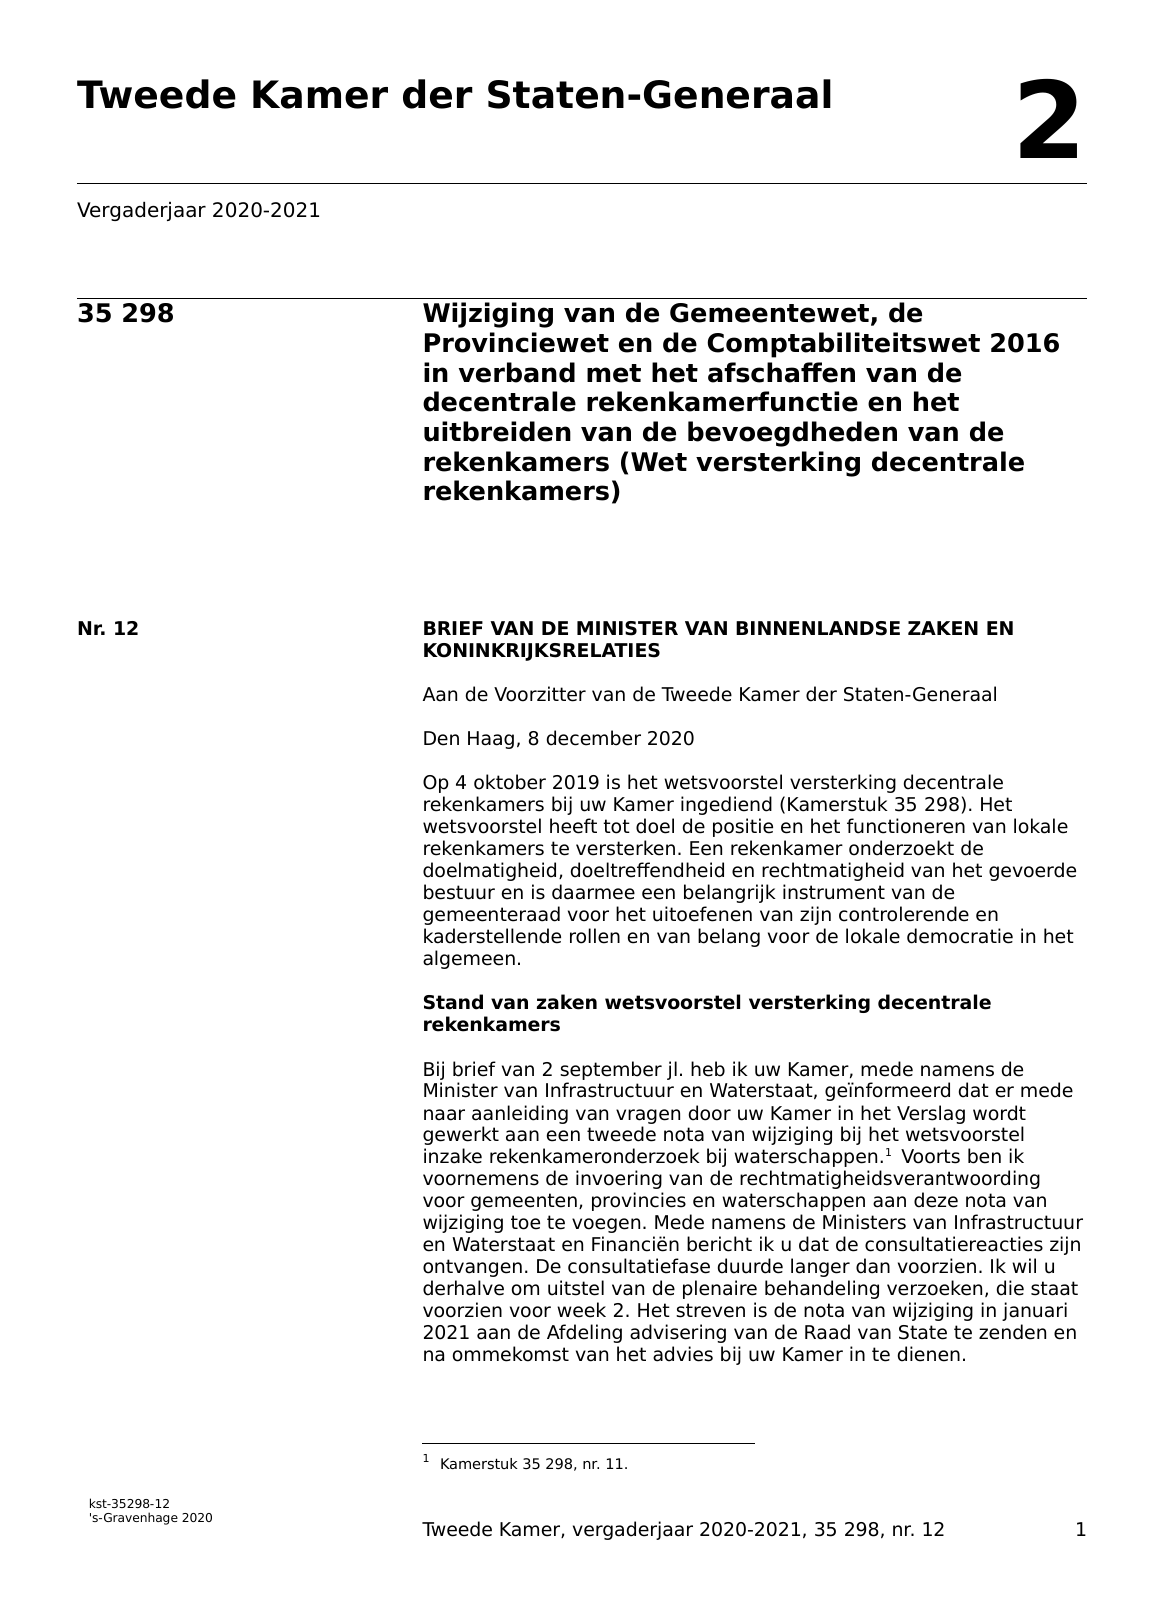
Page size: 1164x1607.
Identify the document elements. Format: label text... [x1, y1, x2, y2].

table_header Tweede Kamer der Staten-Generaal [77, 59, 886, 183]
subtitle Stand van zaken wetsvoorstel versterking decentrale rekenkamers [422, 992, 1087, 1036]
text Bij brief van 2 september jl. heb ik uw Kamer, mede namens de Minister van Infrastructuur en Waterstaat, geïnformeerd dat er mede naar aanleiding van vragen door uw Kamer in het Verslag wordt gewerkt aan een tweede nota van wijziging bij het wetsvoorstel inzake rekenkameronderzoek bij waterschappen. Voorts ben ik voornemens de invoering van de rechtmatigheidsverantwoording voor gemeenten, provincies en waterschappen aan deze nota van wijziging toe te voegen. Mede namens de Ministers van Infrastructuur en Waterstaat en Financiën bericht ik u dat de consultatiereacties zijn ontvangen. De consultatiefase duurde langer dan voorzien. Ik wil u derhalve om uitstel van de plenaire behandeling verzoeken, die staat voorzien voor week 2. Het streven is de nota van wijziging in januari 2021 aan de Afdeling advisering van de Raad van State te zenden en na ommekomst van het advies bij uw Kamer in te dienen. [422, 1058, 1087, 1366]
text kst-35298-12 [88, 1497, 323, 1511]
subtitle 35 298 Wijziging van de Gemeentewet, de Provinciewet en de Comptabiliteitswet 2016 in verband met het afschaffen van de decentrale rekenkamerfunctie en het uitbreiden van de bevoegdheden van de rekenkamers (Wet versterking decentrale rekenkamers) [77, 299, 1087, 507]
table_cell Vergaderjaar 2020-2021 [77, 184, 1087, 298]
text Op 4 oktober 2019 is het wetsvoorstel versterking decentrale rekenkamers bij uw Kamer ingediend (Kamerstuk 35 298). Het wetsvoorstel heeft tot doel de positie en het functioneren van lokale rekenkamers te versterken. Een rekenkamer onderzoekt de doelmatigheid, doeltreffendheid en rechtmatigheid van het gevoerde bestuur en is daarmee een belangrijk instrument van de gemeenteraad voor het uitoefenen van zijn controlerende en kaderstellende rollen en van belang voor de lokale democratie in het algemeen. [422, 772, 1087, 970]
text Aan de Voorzitter van de Tweede Kamer der Staten-Generaal [422, 684, 1087, 706]
text Kamerstuk 35 298, nr. 11. [422, 1452, 1087, 1474]
subtitle Nr. 12 BRIEF VAN DE MINISTER VAN BINNENLANDSE ZAKEN EN KONINKRIJKSRELATIES [77, 618, 1087, 662]
text 's-Gravenhage 2020 [88, 1511, 323, 1525]
table_header 2 [886, 59, 1087, 183]
text Den Haag, 8 december 2020 [422, 728, 1087, 750]
